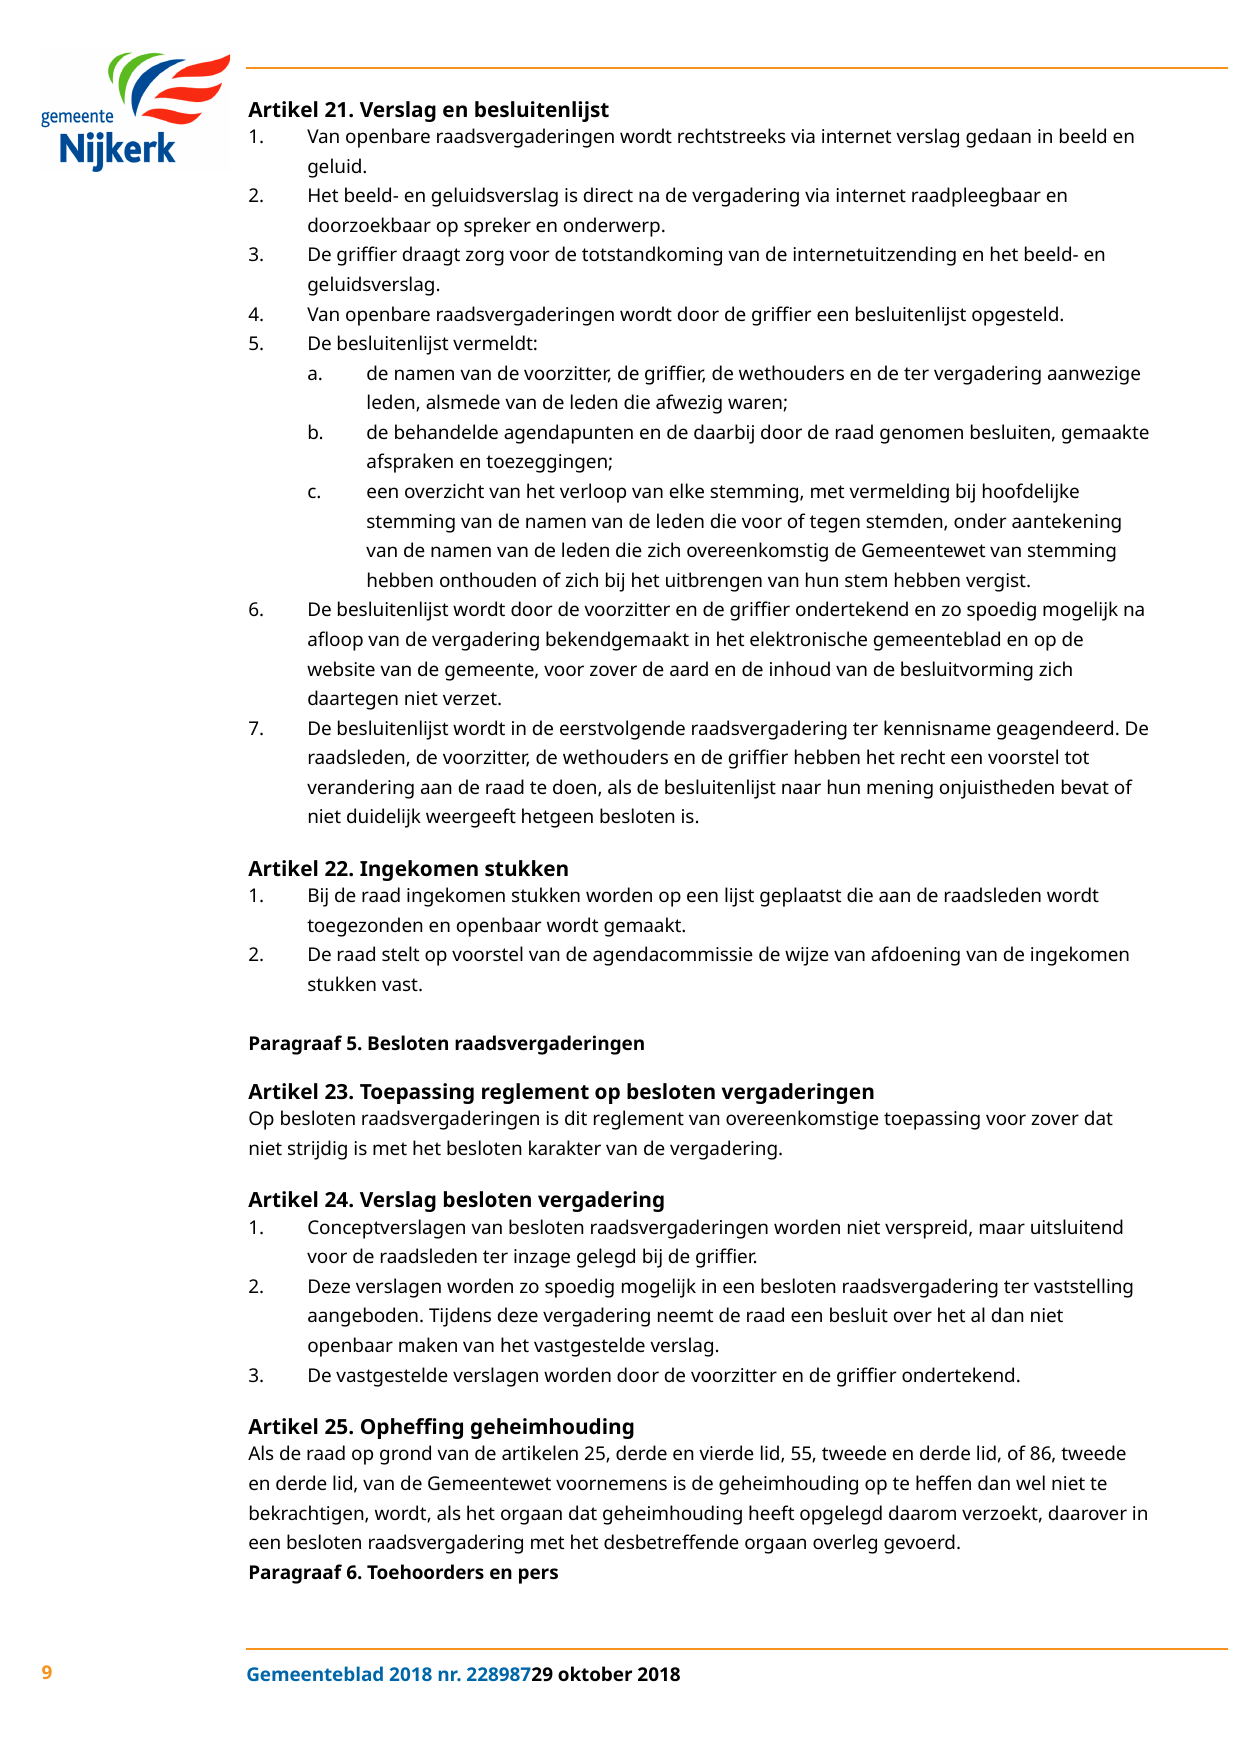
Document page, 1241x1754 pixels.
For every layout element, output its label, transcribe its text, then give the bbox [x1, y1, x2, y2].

list Het beeld- en geluidsverslag is direct na de vergadering via internet raadpleegbaar en doorzoekbaar op spreker en onderwerp. [248, 182, 1152, 238]
list Van openbare raadsvergaderingen wordt door de griffier een besluitenlijst opgesteld. [248, 301, 1152, 326]
list Bij de raad ingekomen stukken worden op een lijst geplaatst die aan de raadsleden wordt toegezonden en openbaar wordt gemaakt. [248, 882, 1152, 938]
list De besluitenlijst vermeldt: [248, 330, 1152, 356]
picture [41, 47, 231, 172]
list de namen van de voorzitter, de griffier, de wethouders en de ter vergadering aanwezige leden, alsmede van de leden die afwezig waren; [307, 360, 1152, 415]
list De besluitenlijst wordt door de voorzitter en de griffier ondertekend en zo spoedig mogelijk na afloop van de vergadering bekendgemaakt in het elektronische gemeenteblad en op de website van de gemeente, voor zover de aard en de inhoud van de besluitvorming zich daartegen niet verzet. [248, 597, 1152, 711]
text Artikel 22. Ingekomen stukken [248, 854, 1152, 882]
list Conceptverslagen van besloten raadsvergaderingen worden niet verspreid, maar uitsluitend voor de raadsleden ter inzage gelegd bij de griffier. [248, 1214, 1152, 1269]
text Artikel 24. Verslag besloten vergadering [248, 1185, 1152, 1214]
text Paragraaf 5. Besloten raadsvergaderingen [248, 1030, 1152, 1056]
text Als de raad op grond van de artikelen 25, derde en vierde lid, 55, tweede en derde lid, of 86, tweede en derde lid, van de Gemeentewet voornemens is de geheimhouding op te heffen dan wel niet te bekrachtigen, wordt, als het orgaan dat geheimhouding heeft opgelegd daarom verzoekt, daarover in een besloten raadsvergadering met het desbetreffende orgaan overleg gevoerd. [248, 1441, 1152, 1555]
list De griffier draagt zorg voor de totstandkoming van de internetuitzending en het beeld- en geluidsverslag. [248, 242, 1152, 297]
text Artikel 25. Opheffing geheimhouding [248, 1412, 1152, 1441]
text Paragraaf 6. Toehoorders en pers [248, 1559, 1152, 1585]
list De besluitenlijst wordt in de eerstvolgende raadsvergadering ter kennisname geagendeerd. De raadsleden, de voorzitter, de wethouders en de griffier hebben het recht een voorstel tot verandering aan de raad te doen, als de besluitenlijst naar hun mening onjuistheden bevat of niet duidelijk weergeeft hetgeen besloten is. [248, 715, 1152, 829]
list De raad stelt op voorstel van de agendacommissie de wijze van afdoening van de ingekomen stukken vast. [248, 942, 1152, 997]
list een overzicht van het verloop van elke stemming, met vermelding bij hoofdelijke stemming van de namen van de leden die voor of tegen stemden, onder aantekening van de namen van de leden die zich overeenkomstig de Gemeentewet van stemming hebben onthouden of zich bij het uitbrengen van hun stem hebben vergist. [307, 478, 1152, 593]
list Van openbare raadsvergaderingen wordt rechtstreeks via internet verslag gedaan in beeld en geluid. [248, 123, 1152, 178]
text Op besloten raadsvergaderingen is dit reglement van overeenkomstige toepassing voor zover dat niet strijdig is met het besloten karakter van de vergadering. [248, 1105, 1152, 1161]
list Deze verslagen worden zo spoedig mogelijk in een besloten raadsvergadering ter vaststelling aangeboden. Tijdens deze vergadering neemt de raad een besluit over het al dan niet openbaar maken van het vastgestelde verslag. [248, 1273, 1152, 1358]
list de behandelde agendapunten en de daarbij door de raad genomen besluiten, gemaakte afspraken en toezeggingen; [307, 419, 1152, 474]
list De vastgestelde verslagen worden door de voorzitter en de griffier ondertekend. [248, 1362, 1152, 1387]
text Artikel 21. Verslag en besluitenlijst [248, 95, 1152, 123]
text Artikel 23. Toepassing reglement op besloten vergaderingen [248, 1077, 1152, 1105]
